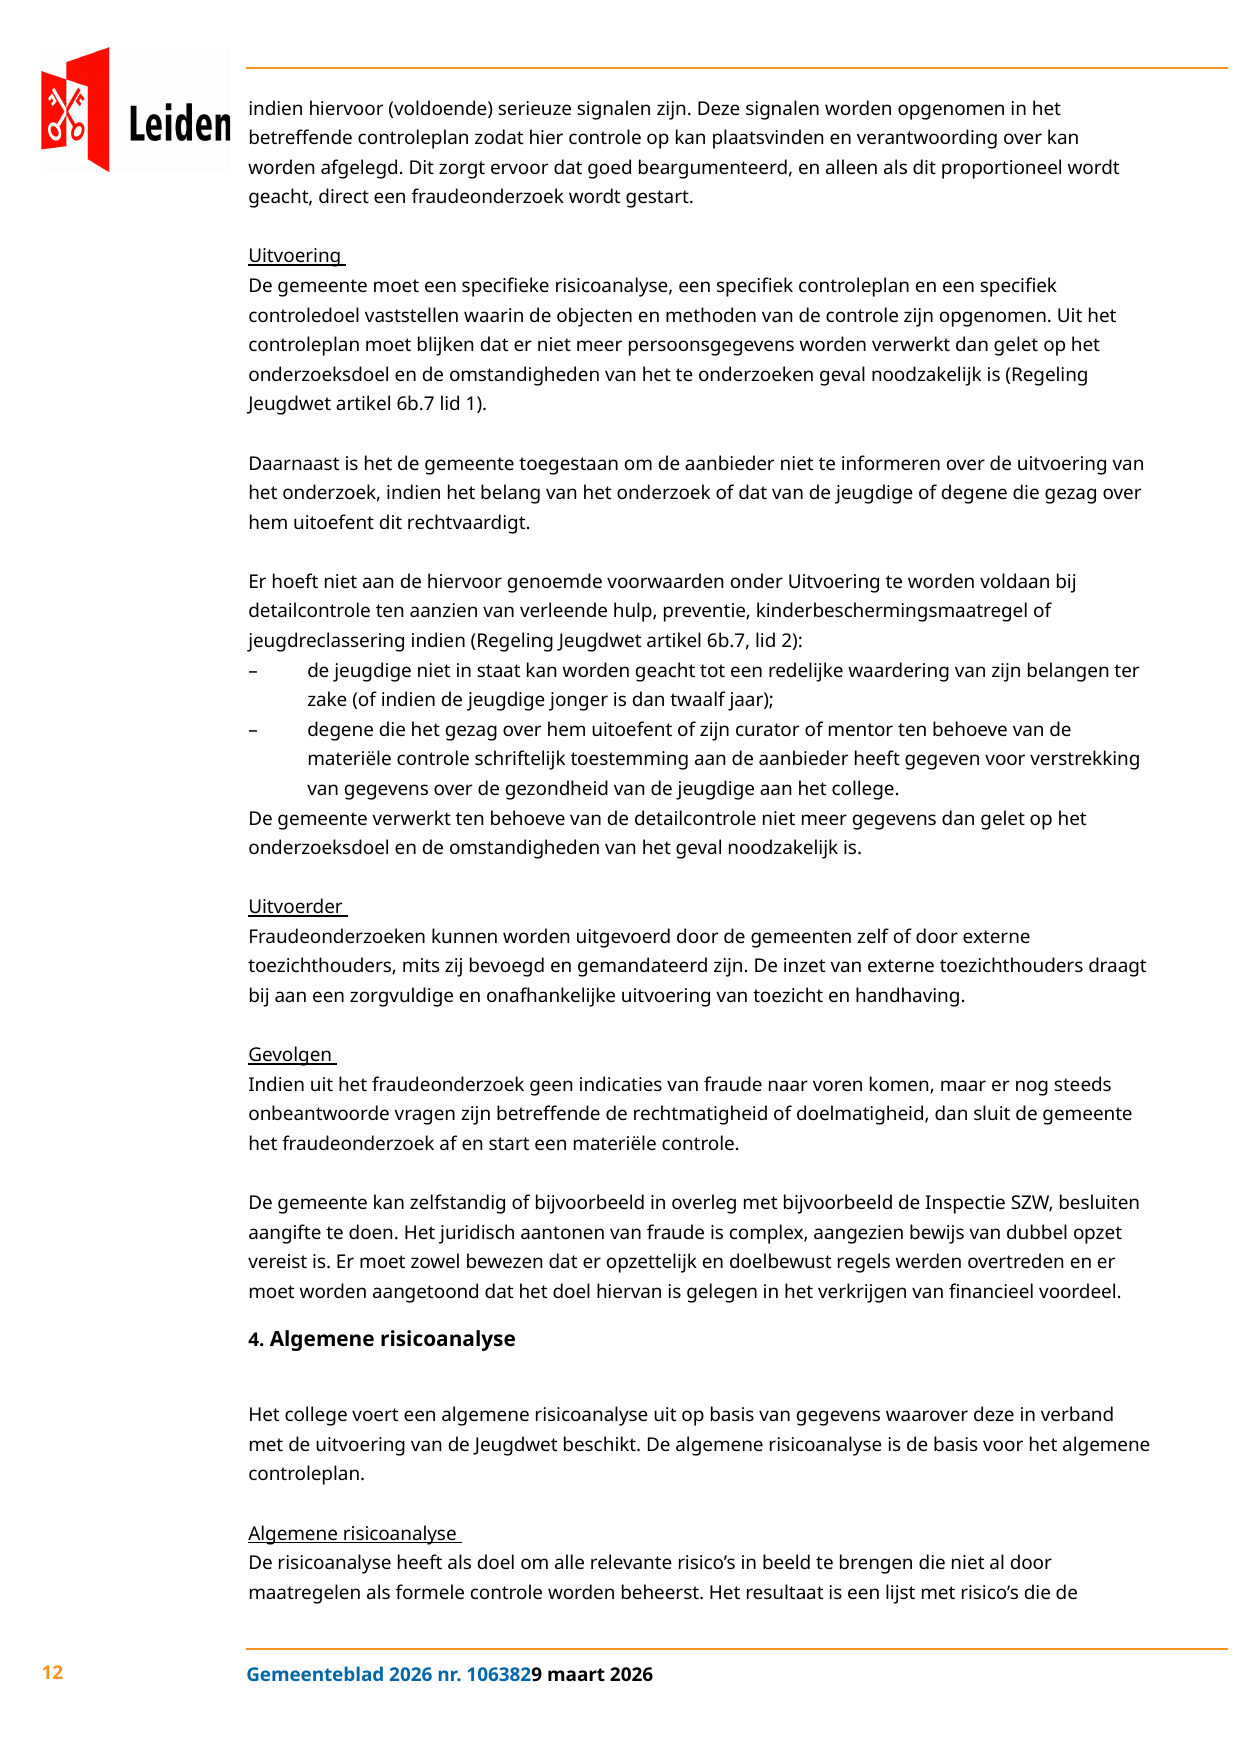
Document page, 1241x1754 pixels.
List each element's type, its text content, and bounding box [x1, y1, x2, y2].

text Daarnaast is het de gemeente toegestaan om de aanbieder niet te informeren over de uitvoering van het onderzoek, indien het belang van het onderzoek of dat van de jeugdige of degene die gezag over hem uitoefent dit rechtvaardigt. [248, 450, 1152, 535]
text Fraudeonderzoeken kunnen worden uitgevoerd door de gemeenten zelf of door externe toezichthouders, mits zij bevoegd en gemandateerd zijn. De inzet van externe toezichthouders draagt bij aan een zorgvuldige en onafhankelijke uitvoering van toezicht en handhaving. [248, 923, 1152, 1008]
list de jeugdige niet in staat kan worden geacht tot een redelijke waardering van zijn belangen ter zake (of indien de jeugdige jonger is dan twaalf jaar); [248, 657, 1152, 712]
text De gemeente kan zelfstandig of bijvoorbeeld in overleg met bijvoorbeeld de Inspectie SZW, besluiten aangifte te doen. Het juridisch aantonen van fraude is complex, aangezien bewijs van dubbel opzet vereist is. Er moet zowel bewezen dat er opzettelijk en doelbewust regels werden overtreden en er moet worden aangetoond dat het doel hiervan is gelegen in het verkrijgen van financieel voordeel. [248, 1189, 1152, 1304]
text Indien uit het fraudeonderzoek geen indicaties van fraude naar voren komen, maar er nog steeds onbeantwoorde vragen zijn betreffende de rechtmatigheid of doelmatigheid, dan sluit de gemeente het fraudeonderzoek af en start een materiële controle. [248, 1071, 1152, 1156]
text De gemeente verwerkt ten behoeve van de detailcontrole niet meer gegevens dan gelet op het onderzoeksdoel en de omstandigheden van het geval noodzakelijk is. [248, 805, 1152, 860]
text De gemeente moet een specifieke risicoanalyse, een specifiek controleplan en een specifiek controledoel vaststellen waarin de objecten en methoden van de controle zijn opgenomen. Uit het controleplan moet blijken dat er niet meer persoonsgegevens worden verwerkt dan gelet op het onderzoeksdoel en de omstandigheden van het te onderzoeken geval noodzakelijk is (Regeling Jeugdwet artikel 6b.7 lid 1). [248, 272, 1152, 416]
text Er hoeft niet aan de hiervoor genoemde voorwaarden onder Uitvoering te worden voldaan bij detailcontrole ten aanzien van verleende hulp, preventie, kinderbeschermingsmaatregel of jeugdreclassering indien (Regeling Jeugdwet artikel 6b.7, lid 2): [248, 568, 1152, 653]
text 4. Algemene risicoanalyse [248, 1324, 1152, 1352]
text Algemene risicoanalyse [248, 1520, 1152, 1546]
text Gevolgen [248, 1041, 1152, 1067]
text De risicoanalyse heeft als doel om alle relevante risico’s in beeld te brengen die niet al door maatregelen als formele controle worden beheerst. Het resultaat is een lijst met risico’s die de [248, 1549, 1152, 1605]
text Het college voert een algemene risicoanalyse uit op basis van gegevens waarover deze in verband met de uitvoering van de Jeugdwet beschikt. De algemene risicoanalyse is de basis voor het algemene controleplan. [248, 1401, 1152, 1486]
text indien hiervoor (voldoende) serieuze signalen zijn. Deze signalen worden opgenomen in het betreffende controleplan zodat hier controle op kan plaatsvinden en verantwoording over kan worden afgelegd. Dit zorgt ervoor dat goed beargumenteerd, en alleen als dit proportioneel wordt geacht, direct een fraudeonderzoek wordt gestart. [248, 95, 1152, 209]
picture [41, 47, 231, 172]
text Uitvoerder [248, 893, 1152, 919]
list degene die het gezag over hem uitoefent of zijn curator of mentor ten behoeve van de materiële controle schriftelijk toestemming aan de aanbieder heeft gegeven voor verstrekking van gegevens over de gezondheid van de jeugdige aan het college. [248, 716, 1152, 801]
text Uitvoering [248, 243, 1152, 268]
